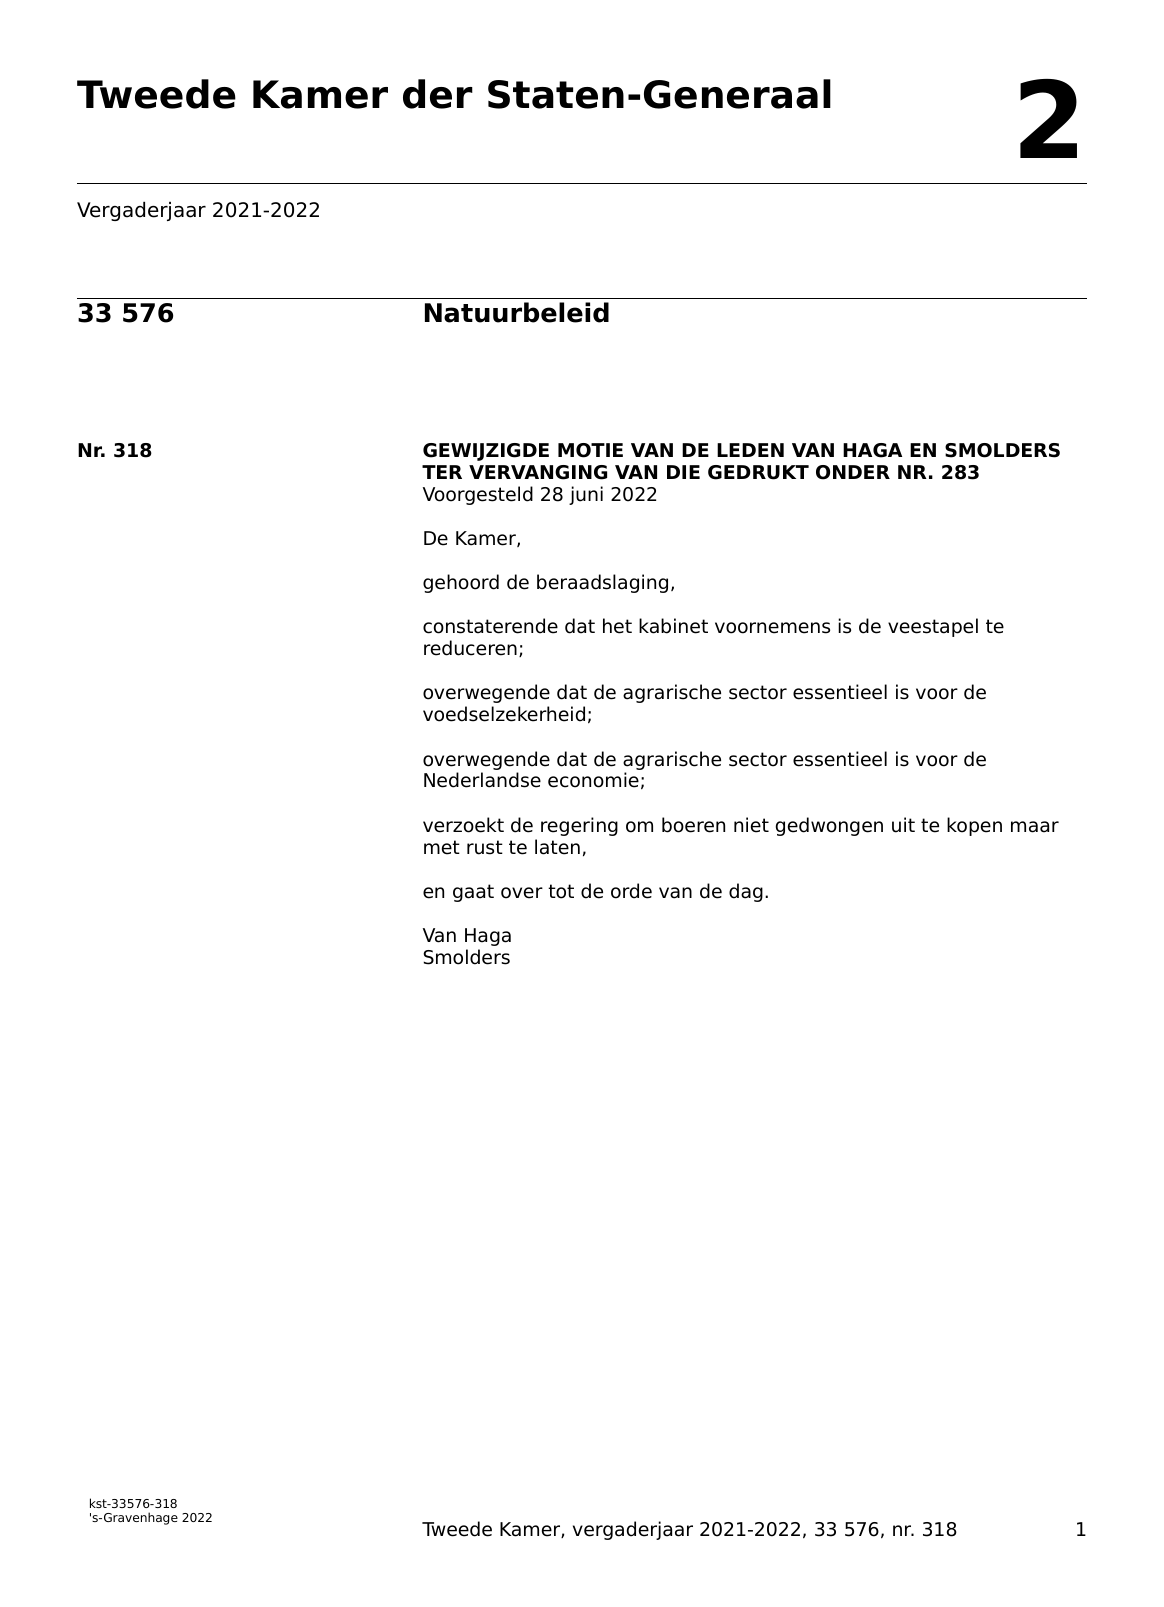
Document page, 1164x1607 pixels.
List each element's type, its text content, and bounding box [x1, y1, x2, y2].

text De Kamer, [422, 528, 1087, 550]
text Van Haga [422, 925, 1087, 947]
table_header Tweede Kamer der Staten-Generaal [77, 59, 886, 183]
text overwegende dat de agrarische sector essentieel is voor de Nederlandse economie; [422, 748, 1087, 792]
text constaterende dat het kabinet voornemens is de veestapel te reduceren; [422, 616, 1087, 660]
text en gaat over tot de orde van de dag. [422, 881, 1087, 903]
text overwegende dat de agrarische sector essentieel is voor de voedselzekerheid; [422, 682, 1087, 726]
subtitle Nr. 318 GEWIJZIGDE MOTIE VAN DE LEDEN VAN HAGA EN SMOLDERS TER VERVANGING VAN DIE GEDRUKT ONDER NR. 283 [77, 440, 1087, 484]
table_header 2 [886, 59, 1087, 183]
text gehoord de beraadslaging, [422, 572, 1087, 594]
table_cell Vergaderjaar 2021-2022 [77, 184, 1087, 298]
text kst-33576-318 [88, 1497, 323, 1511]
subtitle 33 576 Natuurbeleid [77, 299, 1087, 329]
text 's-Gravenhage 2022 [88, 1511, 323, 1525]
text verzoekt de regering om boeren niet gedwongen uit te kopen maar met rust te laten, [422, 814, 1087, 858]
text Smolders [422, 947, 1087, 969]
text Voorgesteld 28 juni 2022 [422, 484, 1087, 506]
